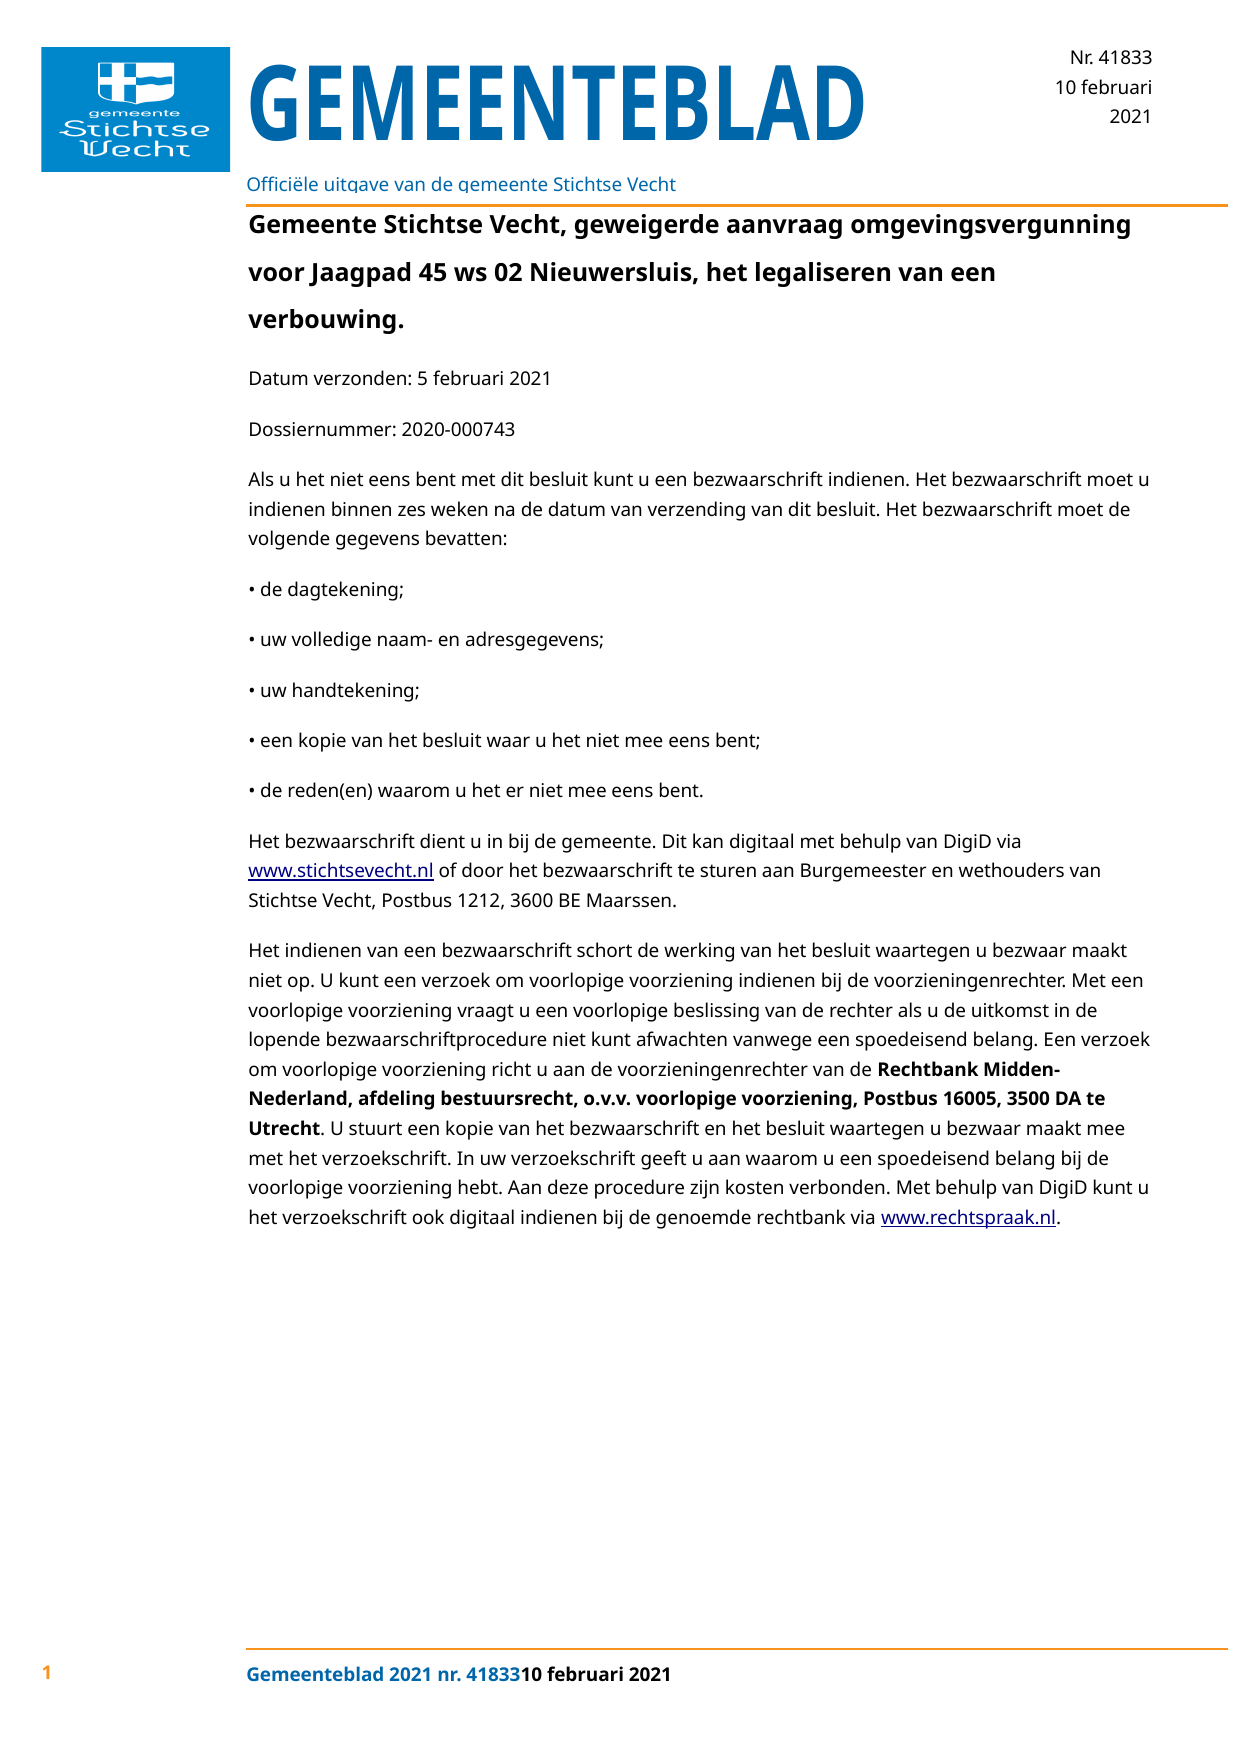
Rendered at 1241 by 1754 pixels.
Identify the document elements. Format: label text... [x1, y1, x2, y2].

text Dossiernummer: 2020-000743 [248, 416, 1152, 442]
text • de dagtekening; [248, 576, 1152, 602]
text Gemeente Stichtse Vecht, geweigerde aanvraag omgevingsvergunning voor Jaagpad 45 ws 02 Nieuwersluis, het legaliseren van een verbouwing. [248, 207, 1152, 336]
text • uw handtekening; [248, 677, 1152, 702]
text • de reden(en) waarom u het er niet mee eens bent. [248, 778, 1152, 803]
text • uw volledige naam- en adresgegevens; [248, 626, 1152, 652]
text Het bezwaarschrift dient u in bij de gemeente. Dit kan digitaal met behulp van DigiD via www.stichtsevecht.nl of door het bezwaarschrift te sturen aan Burgemeester en wethouders van Stichtse Vecht, Postbus 1212, 3600 BE Maarssen. [248, 828, 1152, 913]
text • een kopie van het besluit waar u het niet mee eens bent; [248, 727, 1152, 753]
text Als u het niet eens bent met dit besluit kunt u een bezwaarschrift indienen. Het bezwaarschrift moet u indienen binnen zes weken na de datum van verzending van dit besluit. Het bezwaarschrift moet de volgende gegevens bevatten: [248, 466, 1152, 551]
picture [99, 63, 135, 101]
picture [137, 63, 174, 103]
text Datum verzonden: 5 februari 2021 [248, 366, 1152, 391]
text Het indienen van een bezwaarschrift schort de werking van het besluit waartegen u bezwaar maakt niet op. U kunt een verzoek om voorlopige voorziening indienen bij de voorzieningenrechter. Met een voorlopige voorziening vraagt u een voorlopige beslissing van de rechter als u de uitkomst in de lopende bezwaarschriftprocedure niet kunt afwachten vanwege een spoedeisend belang. Een verzoek om voorlopige voorziening richt u aan de voorzieningenrechter van de Rechtbank Midden-Nederland, afdeling bestuursrecht, o.v.v. voorlopige voorziening, Postbus 16005, 3500 DA te Utrecht. U stuurt een kopie van het bezwaarschrift en het besluit waartegen u bezwaar maakt mee met het verzoekschrift. In uw verzoekschrift geeft u aan waarom u een spoedeisend belang bij de voorlopige voorziening hebt. Aan deze procedure zijn kosten verbonden. Met behulp van DigiD kunt u het verzoekschrift ook digitaal indienen bij de genoemde rechtbank via www.rechtspraak.nl. [248, 938, 1152, 1229]
